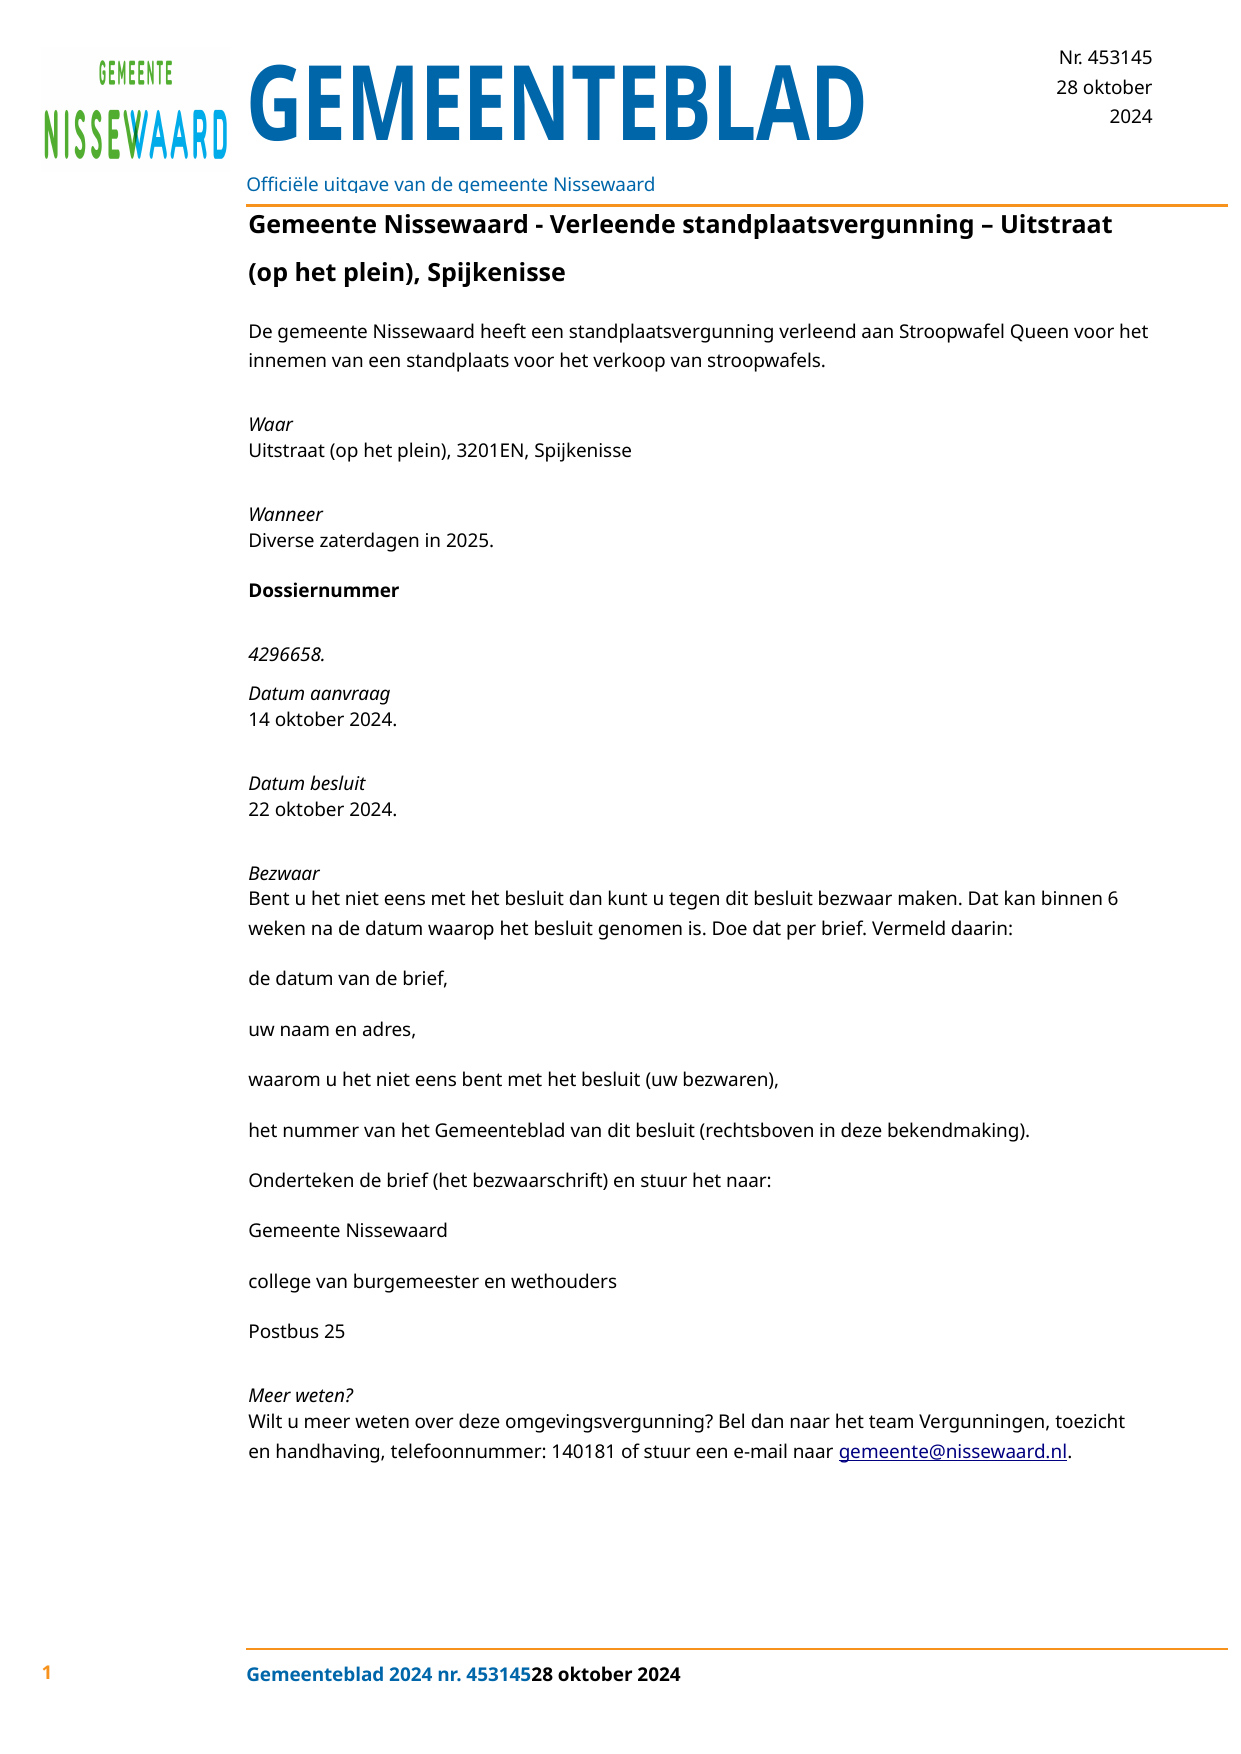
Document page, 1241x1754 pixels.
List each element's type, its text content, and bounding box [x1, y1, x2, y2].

text Postbus 25 [248, 1318, 1152, 1344]
text 14 oktober 2024. [248, 706, 1152, 732]
text Waar [248, 411, 1152, 437]
text het nummer van het Gemeenteblad van dit besluit (rechtsboven in deze bekendmaking). [248, 1117, 1152, 1143]
text De gemeente Nissewaard heeft een standplaatsvergunning verleend aan Stroopwafel Queen voor het innemen van een standplaats voor het verkoop van stroopwafels. [248, 318, 1152, 373]
text Bezwaar [248, 860, 1152, 886]
text Wilt u meer weten over deze omgevingsvergunning? Bel dan naar het team Vergunningen, toezicht en handhaving, telefoonnummer: 140181 of stuur een e-mail naar gemeente@nissewaard.nl. [248, 1408, 1152, 1463]
text Datum besluit [248, 770, 1152, 796]
text Gemeente Nissewaard - Verleende standplaatsvergunning – Uitstraat (op het plein), Spijkenisse [248, 207, 1152, 288]
text Dossiernummer [248, 577, 1152, 603]
text Wanneer [248, 501, 1152, 527]
text college van burgemeester en wethouders [248, 1268, 1152, 1294]
text 4296658. [248, 641, 1152, 667]
text de datum van de brief, [248, 966, 1152, 991]
text Meer weten? [248, 1382, 1152, 1408]
text Uitstraat (op het plein), 3201EN, Spijkenisse [248, 437, 1152, 463]
text 22 oktober 2024. [248, 796, 1152, 822]
text Bent u het niet eens met het besluit dan kunt u tegen dit besluit bezwaar maken. Dat kan binnen 6 weken na de datum waarop het besluit genomen is. Doe dat per brief. Vermeld daarin: [248, 886, 1152, 941]
text Onderteken de brief (het bezwaarschrift) en stuur het naar: [248, 1167, 1152, 1193]
text waarom u het niet eens bent met het besluit (uw bezwaren), [248, 1066, 1152, 1092]
picture [41, 47, 231, 172]
text uw naam en adres, [248, 1016, 1152, 1042]
text Gemeente Nissewaard [248, 1218, 1152, 1243]
text Diverse zaterdagen in 2025. [248, 527, 1152, 553]
text Datum aanvraag [248, 681, 1152, 706]
